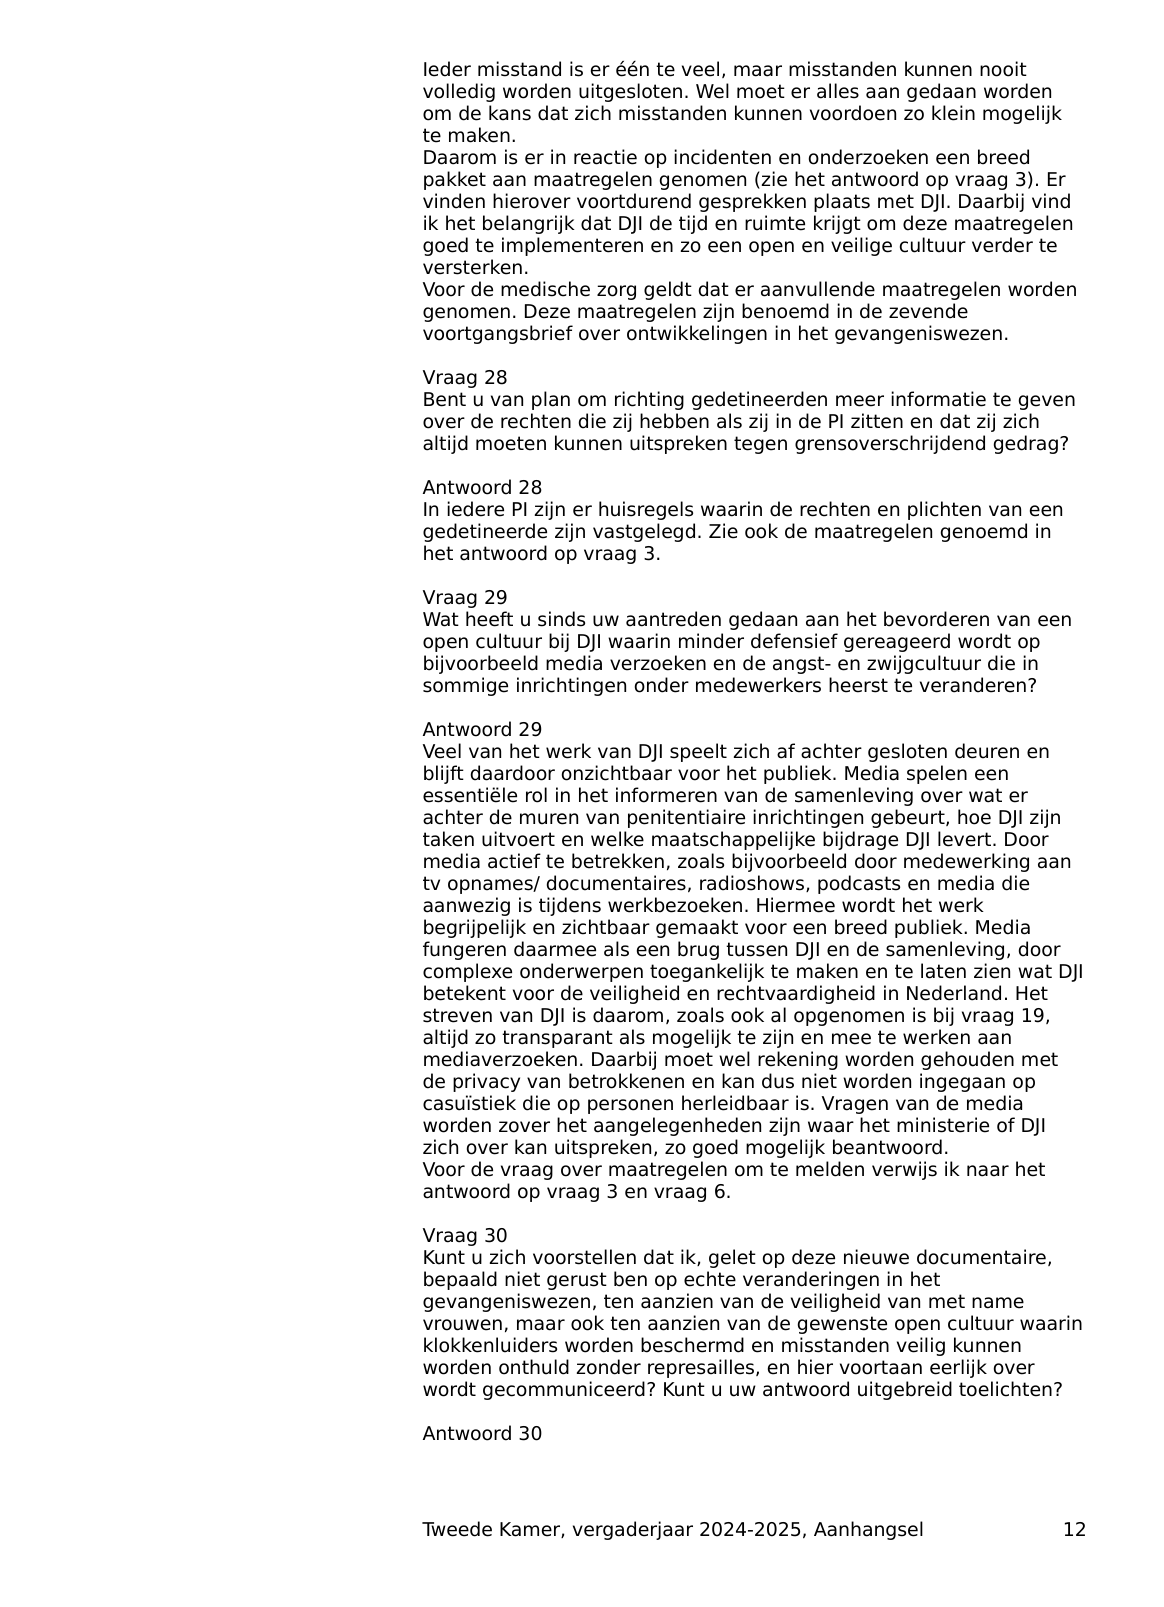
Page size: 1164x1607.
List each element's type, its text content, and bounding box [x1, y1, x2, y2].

text Voor de medische zorg geldt dat er aanvullende maatregelen worden genomen. Deze maatregelen zijn benoemd in de zevende voortgangsbrief over ontwikkelingen in het gevangeniswezen. [422, 279, 1087, 345]
text Veel van het werk van DJI speelt zich af achter gesloten deuren en blijft daardoor onzichtbaar voor het publiek. Media spelen een essentiële rol in het informeren van de samenleving over wat er achter de muren van penitentiaire inrichtingen gebeurt, hoe DJI zijn taken uitvoert en welke maatschappelijke bijdrage DJI levert. Door media actief te betrekken, zoals bijvoorbeeld door medewerking aan tv opnames/ documentaires, radioshows, podcasts en media die aanwezig is tijdens werkbezoeken. Hiermee wordt het werk begrijpelijk en zichtbaar gemaakt voor een breed publiek. Media fungeren daarmee als een brug tussen DJI en de samenleving, door complexe onderwerpen toegankelijk te maken en te laten zien wat DJI betekent voor de veiligheid en rechtvaardigheid in Nederland. Het streven van DJI is daarom, zoals ook al opgenomen is bij vraag 19, altijd zo transparant als mogelijk te zijn en mee te werken aan mediaverzoeken. Daarbij moet wel rekening worden gehouden met de privacy van betrokkenen en kan dus niet worden ingegaan op casuïstiek die op personen herleidbaar is. Vragen van de media worden zover het aangelegenheden zijn waar het ministerie of DJI zich over kan uitspreken, zo goed mogelijk beantwoord. [422, 741, 1087, 1159]
text Ieder misstand is er één te veel, maar misstanden kunnen nooit volledig worden uitgesloten. Wel moet er alles aan gedaan worden om de kans dat zich misstanden kunnen voordoen zo klein mogelijk te maken. [422, 59, 1087, 147]
text Antwoord 29 [422, 719, 1087, 741]
text Antwoord 30 [422, 1423, 1087, 1445]
text Daarom is er in reactie op incidenten en onderzoeken een breed pakket aan maatregelen genomen (zie het antwoord op vraag 3). Er vinden hierover voortdurend gesprekken plaats met DJI. Daarbij vind ik het belangrijk dat DJI de tijd en ruimte krijgt om deze maatregelen goed te implementeren en zo een open en veilige cultuur verder te versterken. [422, 147, 1087, 279]
text Kunt u zich voorstellen dat ik, gelet op deze nieuwe documentaire, bepaald niet gerust ben op echte veranderingen in het gevangeniswezen, ten aanzien van de veiligheid van met name vrouwen, maar ook ten aanzien van de gewenste open cultuur waarin klokkenluiders worden beschermd en misstanden veilig kunnen worden onthuld zonder represailles, en hier voortaan eerlijk over wordt gecommuniceerd? Kunt u uw antwoord uitgebreid toelichten? [422, 1247, 1087, 1401]
text Vraag 29 [422, 587, 1087, 609]
text In iedere PI zijn er huisregels waarin de rechten en plichten van een gedetineerde zijn vastgelegd. Zie ook de maatregelen genoemd in het antwoord op vraag 3. [422, 499, 1087, 565]
text Vraag 30 [422, 1225, 1087, 1247]
text Antwoord 28 [422, 477, 1087, 499]
text Vraag 28 [422, 367, 1087, 389]
text Voor de vraag over maatregelen om te melden verwijs ik naar het antwoord op vraag 3 en vraag 6. [422, 1159, 1087, 1203]
text Bent u van plan om richting gedetineerden meer informatie te geven over de rechten die zij hebben als zij in de PI zitten en dat zij zich altijd moeten kunnen uitspreken tegen grensoverschrijdend gedrag? [422, 389, 1087, 455]
text Wat heeft u sinds uw aantreden gedaan aan het bevorderen van een open cultuur bij DJI waarin minder defensief gereageerd wordt op bijvoorbeeld media verzoeken en de angst- en zwijgcultuur die in sommige inrichtingen onder medewerkers heerst te veranderen? [422, 609, 1087, 697]
